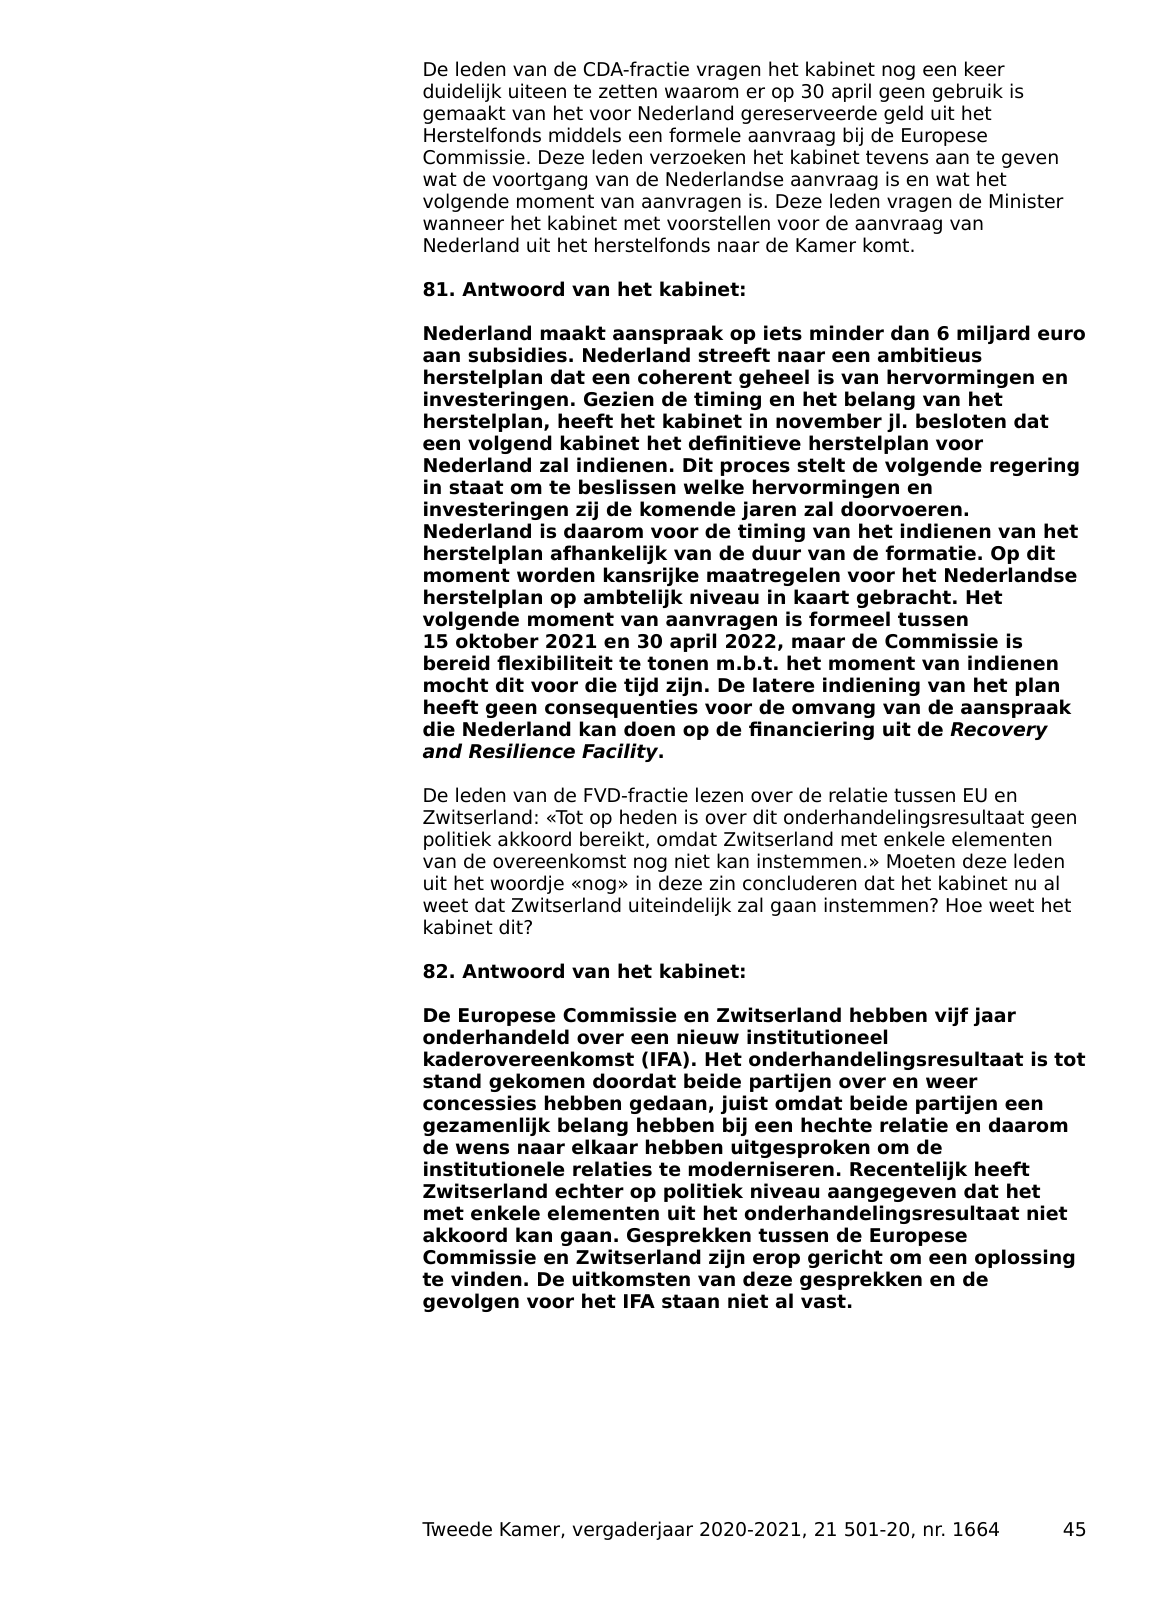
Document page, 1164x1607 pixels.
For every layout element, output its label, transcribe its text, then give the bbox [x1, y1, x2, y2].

text De leden van de FVD-fractie lezen over de relatie tussen EU en Zwitserland: «Tot op heden is over dit onderhandelingsresultaat geen politiek akkoord bereikt, omdat Zwitserland met enkele elementen van de overeenkomst nog niet kan instemmen.» Moeten deze leden uit het woordje «nog» in deze zin concluderen dat het kabinet nu al weet dat Zwitserland uiteindelijk zal gaan instemmen? Hoe weet het kabinet dit? [422, 785, 1087, 939]
text Nederland maakt aanspraak op iets minder dan 6 miljard euro aan subsidies. Nederland streeft naar een ambitieus herstelplan dat een coherent geheel is van hervormingen en investeringen. Gezien de timing en het belang van het herstelplan, heeft het kabinet in november jl. besloten dat een volgend kabinet het definitieve herstelplan voor Nederland zal indienen. Dit proces stelt de volgende regering in staat om te beslissen welke hervormingen en investeringen zij de komende jaren zal doorvoeren. Nederland is daarom voor de timing van het indienen van het herstelplan afhankelijk van de duur van de formatie. Op dit moment worden kansrijke maatregelen voor het Nederlandse herstelplan op ambtelijk niveau in kaart gebracht. Het volgende moment van aanvragen is formeel tussen 15 oktober 2021 en 30 april 2022, maar de Commissie is bereid flexibiliteit te tonen m.b.t. het moment van indienen mocht dit voor die tijd zijn. De latere indiening van het plan heeft geen consequenties voor de omvang van de aanspraak die Nederland kan doen op de financiering uit de Recovery and Resilience Facility. [422, 323, 1087, 763]
text De Europese Commissie en Zwitserland hebben vijf jaar onderhandeld over een nieuw institutioneel kaderovereenkomst (IFA). Het onderhandelingsresultaat is tot stand gekomen doordat beide partijen over en weer concessies hebben gedaan, juist omdat beide partijen een gezamenlijk belang hebben bij een hechte relatie en daarom de wens naar elkaar hebben uitgesproken om de institutionele relaties te moderniseren. Recentelijk heeft Zwitserland echter op politiek niveau aangegeven dat het met enkele elementen uit het onderhandelingsresultaat niet akkoord kan gaan. Gesprekken tussen de Europese Commissie en Zwitserland zijn erop gericht om een oplossing te vinden. De uitkomsten van deze gesprekken en de gevolgen voor het IFA staan niet al vast. [422, 1005, 1087, 1313]
subtitle 82. Antwoord van het kabinet: [422, 961, 1087, 983]
text De leden van de CDA-fractie vragen het kabinet nog een keer duidelijk uiteen te zetten waarom er op 30 april geen gebruik is gemaakt van het voor Nederland gereserveerde geld uit het Herstelfonds middels een formele aanvraag bij de Europese Commissie. Deze leden verzoeken het kabinet tevens aan te geven wat de voortgang van de Nederlandse aanvraag is en wat het volgende moment van aanvragen is. Deze leden vragen de Minister wanneer het kabinet met voorstellen voor de aanvraag van Nederland uit het herstelfonds naar de Kamer komt. [422, 59, 1087, 257]
subtitle 81. Antwoord van het kabinet: [422, 279, 1087, 301]
